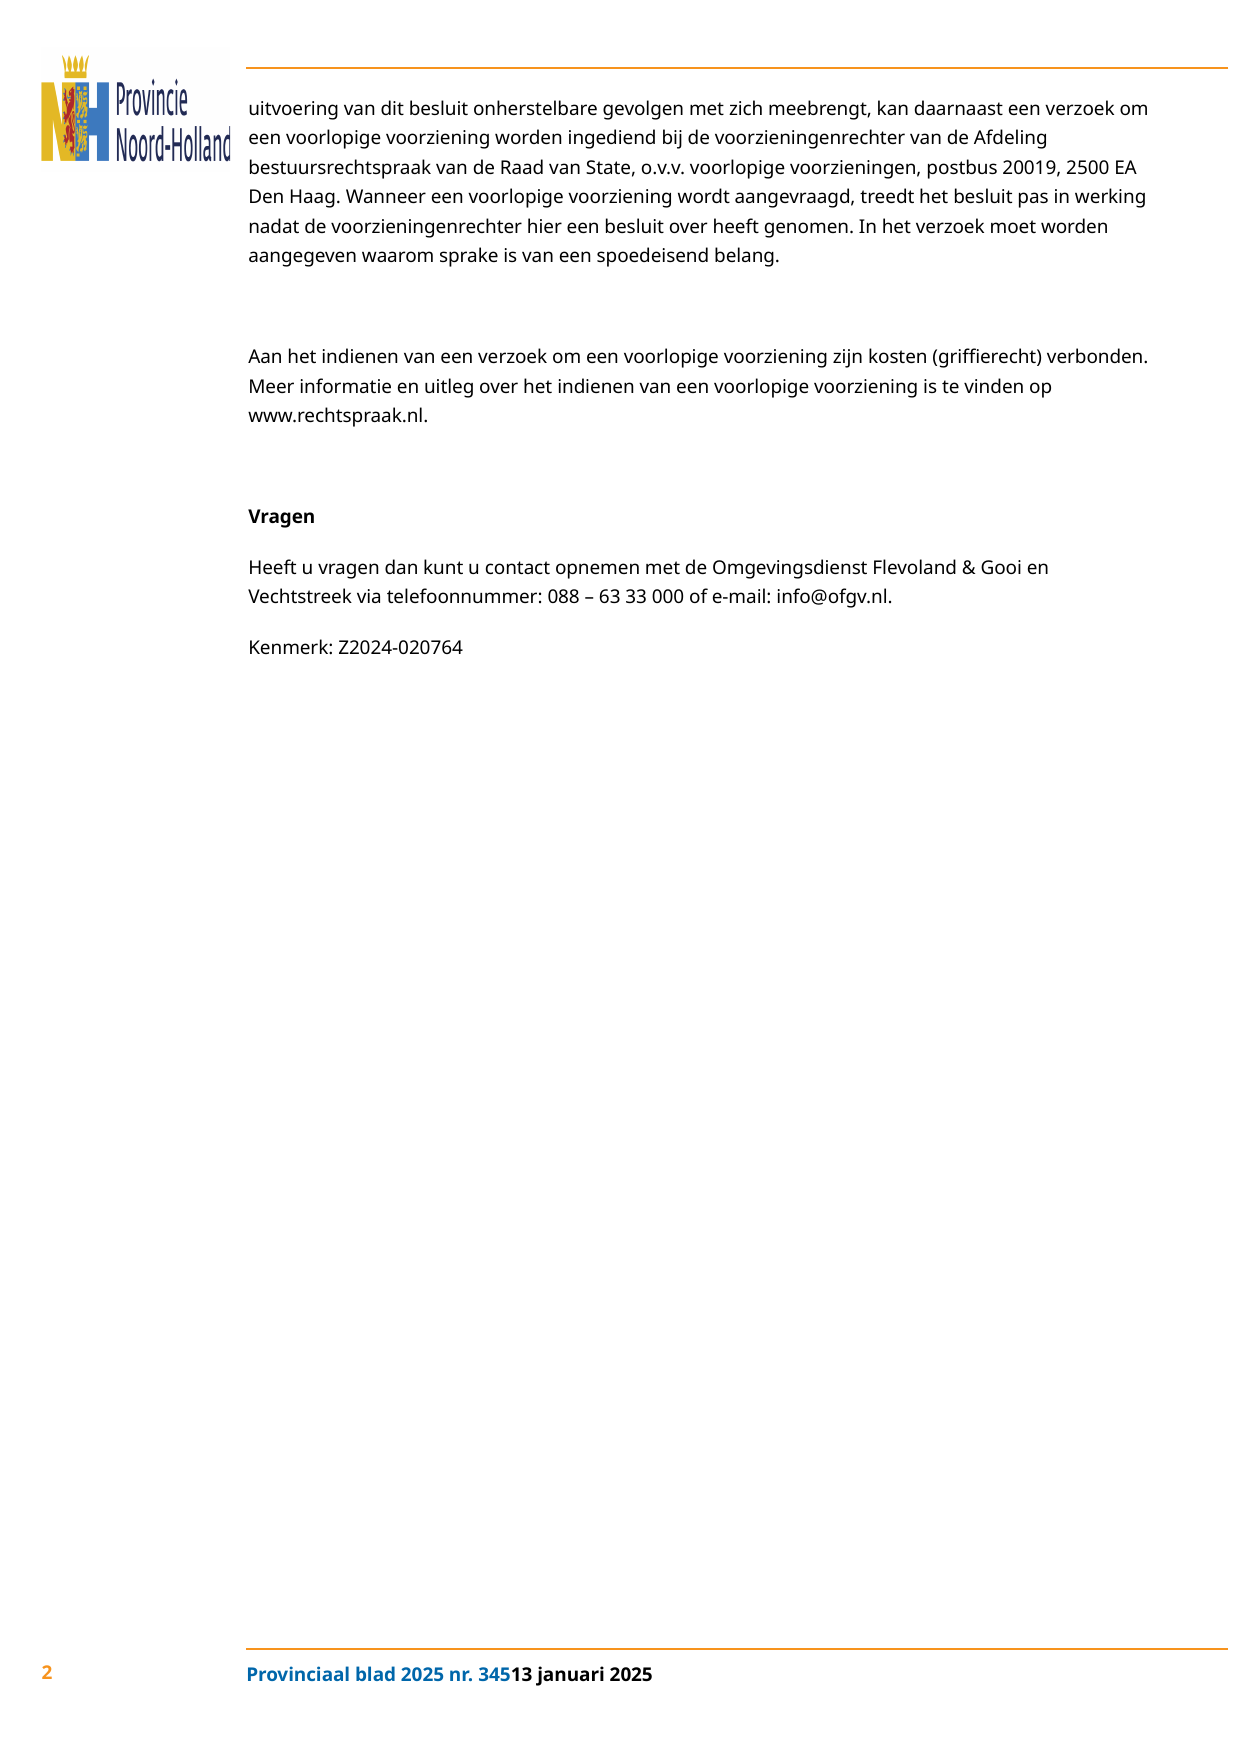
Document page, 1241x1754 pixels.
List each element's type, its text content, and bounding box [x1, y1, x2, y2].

text Kenmerk: Z2024-020764 [248, 634, 1152, 660]
text Vragen [248, 503, 1152, 529]
picture [41, 47, 231, 172]
text uitvoering van dit besluit onherstelbare gevolgen met zich meebrengt, kan daarnaast een verzoek om een voorlopige voorziening worden ingediend bij de voorzieningenrechter van de Afdeling bestuursrechtspraak van de Raad van State, o.v.v. voorlopige voorzieningen, postbus 20019, 2500 EA Den Haag. Wanneer een voorlopige voorziening wordt aangevraagd, treedt het besluit pas in werking nadat de voorzieningenrechter hier een besluit over heeft genomen. In het verzoek moet worden aangegeven waarom sprake is van een spoedeisend belang. [248, 95, 1152, 268]
text Heeft u vragen dan kunt u contact opnemen met de Omgevingsdienst Flevoland & Gooi en Vechtstreek via telefoonnummer: 088 – 63 33 000 of e-mail: info@ofgv.nl. [248, 554, 1152, 609]
text Aan het indienen van een verzoek om een voorlopige voorziening zijn kosten (griffierecht) verbonden. Meer informatie en uitleg over het indienen van een voorlopige voorziening is te vinden op www.rechtspraak.nl. [248, 343, 1152, 428]
